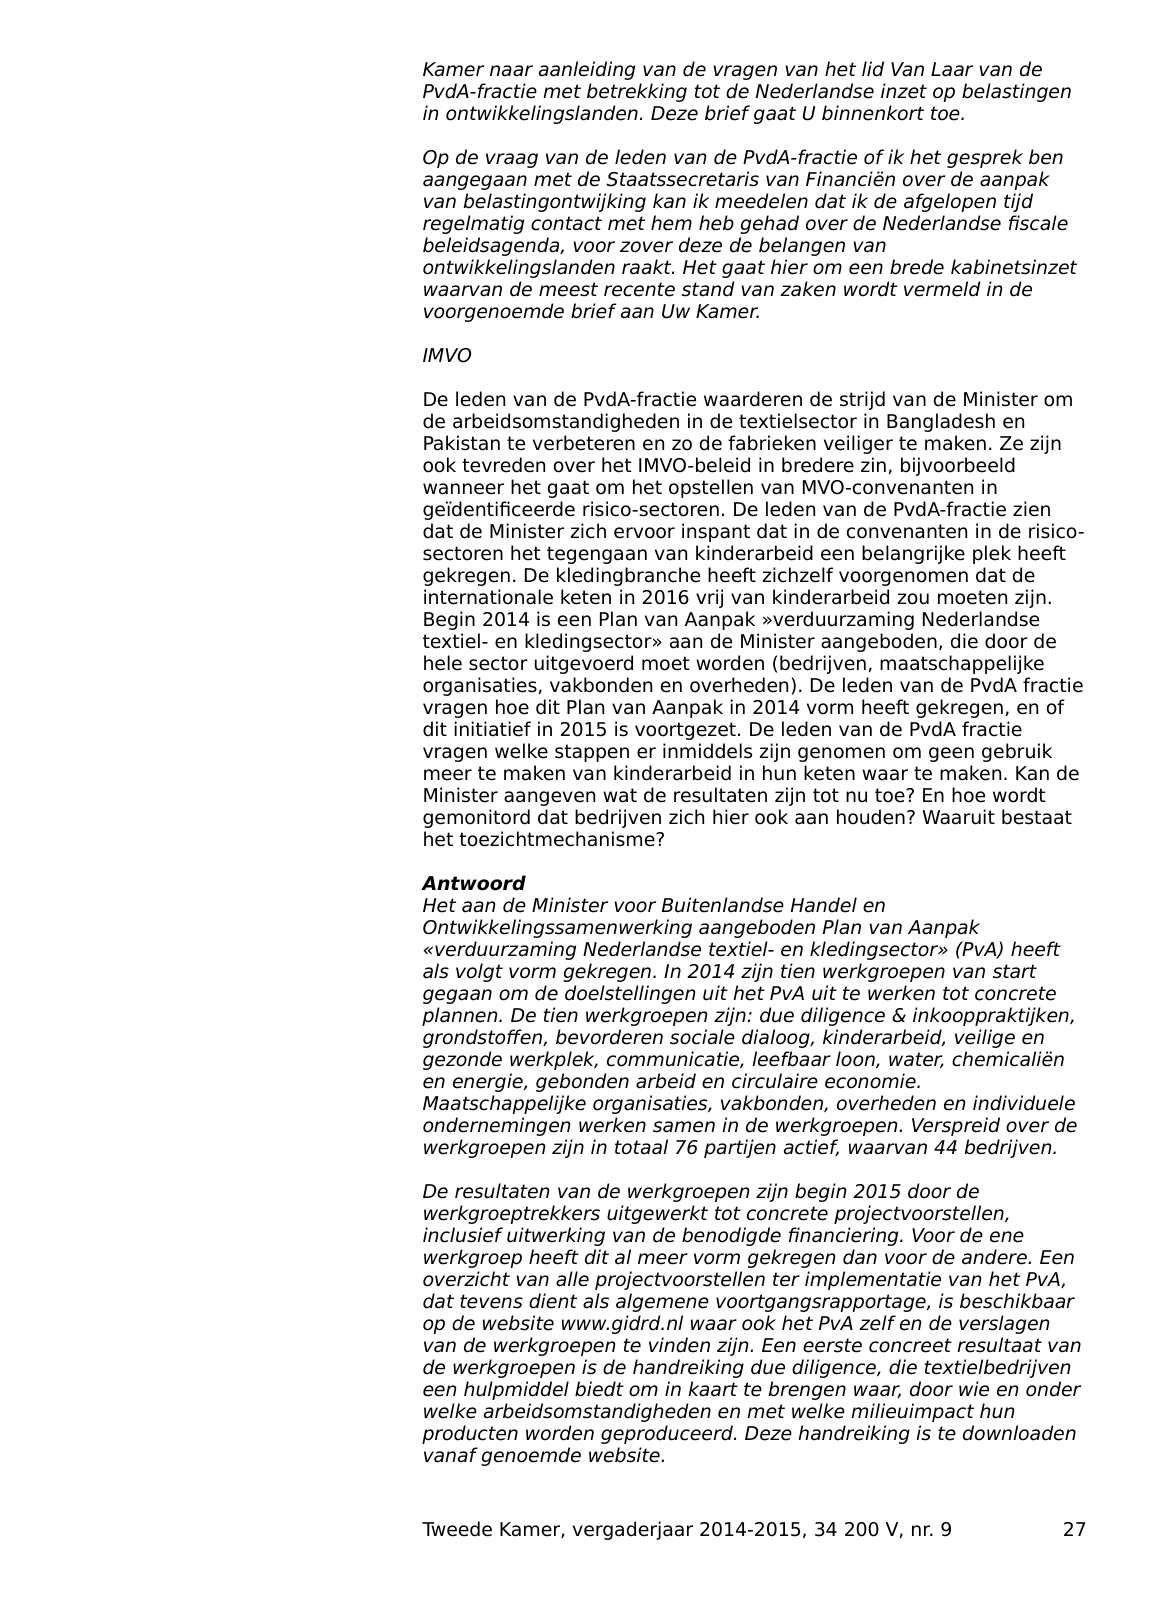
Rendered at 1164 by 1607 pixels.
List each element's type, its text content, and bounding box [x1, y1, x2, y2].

text Antwoord [422, 873, 1087, 895]
subtitle IMVO [422, 345, 1087, 367]
text Het aan de Minister voor Buitenlandse Handel en Ontwikkelingssamenwerking aangeboden Plan van Aanpak «verduurzaming Nederlandse textiel- en kledingsector» (PvA) heeft als volgt vorm gekregen. In 2014 zijn tien werkgroepen van start gegaan om de doelstellingen uit het PvA uit te werken tot concrete plannen. De tien werkgroepen zijn: due diligence & inkooppraktijken, grondstoffen, bevorderen sociale dialoog, kinderarbeid, veilige en gezonde werkplek, communicatie, leefbaar loon, water, chemicaliën en energie, gebonden arbeid en circulaire economie. Maatschappelijke organisaties, vakbonden, overheden en individuele ondernemingen werken samen in de werkgroepen. Verspreid over de werkgroepen zijn in totaal 76 partijen actief, waarvan 44 bedrijven. [422, 895, 1087, 1159]
text Op de vraag van de leden van de PvdA-fractie of ik het gesprek ben aangegaan met de Staatssecretaris van Financiën over de aanpak van belastingontwijking kan ik meedelen dat ik de afgelopen tijd regelmatig contact met hem heb gehad over de Nederlandse fiscale beleidsagenda, voor zover deze de belangen van ontwikkelingslanden raakt. Het gaat hier om een brede kabinetsinzet waarvan de meest recente stand van zaken wordt vermeld in de voorgenoemde brief aan Uw Kamer. [422, 147, 1087, 323]
text De leden van de PvdA-fractie waarderen de strijd van de Minister om de arbeidsomstandigheden in de textielsector in Bangladesh en Pakistan te verbeteren en zo de fabrieken veiliger te maken. Ze zijn ook tevreden over het IMVO-beleid in bredere zin, bijvoorbeeld wanneer het gaat om het opstellen van MVO-convenanten in geïdentificeerde risico-sectoren. De leden van de PvdA-fractie zien dat de Minister zich ervoor inspant dat in de convenanten in de risico-sectoren het tegengaan van kinderarbeid een belangrijke plek heeft gekregen. De kledingbranche heeft zichzelf voorgenomen dat de internationale keten in 2016 vrij van kinderarbeid zou moeten zijn. Begin 2014 is een Plan van Aanpak »verduurzaming Nederlandse textiel- en kledingsector» aan de Minister aangeboden, die door de hele sector uitgevoerd moet worden (bedrijven, maatschappelijke organisaties, vakbonden en overheden). De leden van de PvdA fractie vragen hoe dit Plan van Aanpak in 2014 vorm heeft gekregen, en of dit initiatief in 2015 is voortgezet. De leden van de PvdA fractie vragen welke stappen er inmiddels zijn genomen om geen gebruik meer te maken van kinderarbeid in hun keten waar te maken. Kan de Minister aangeven wat de resultaten zijn tot nu toe? En hoe wordt gemonitord dat bedrijven zich hier ook aan houden? Waaruit bestaat het toezichtmechanisme? [422, 389, 1087, 851]
text De resultaten van de werkgroepen zijn begin 2015 door de werkgroeptrekkers uitgewerkt tot concrete projectvoorstellen, inclusief uitwerking van de benodigde financiering. Voor de ene werkgroep heeft dit al meer vorm gekregen dan voor de andere. Een overzicht van alle projectvoorstellen ter implementatie van het PvA, dat tevens dient als algemene voortgangsrapportage, is beschikbaar op de website www.gidrd.nl waar ook het PvA zelf en de verslagen van de werkgroepen te vinden zijn. Een eerste concreet resultaat van de werkgroepen is de handreiking due diligence, die textielbedrijven een hulpmiddel biedt om in kaart te brengen waar, door wie en onder welke arbeidsomstandigheden en met welke milieuimpact hun producten worden geproduceerd. Deze handreiking is te downloaden vanaf genoemde website. [422, 1181, 1087, 1467]
text Kamer naar aanleiding van de vragen van het lid Van Laar van de PvdA-fractie met betrekking tot de Nederlandse inzet op belastingen in ontwikkelingslanden. Deze brief gaat U binnenkort toe. [422, 59, 1087, 125]
